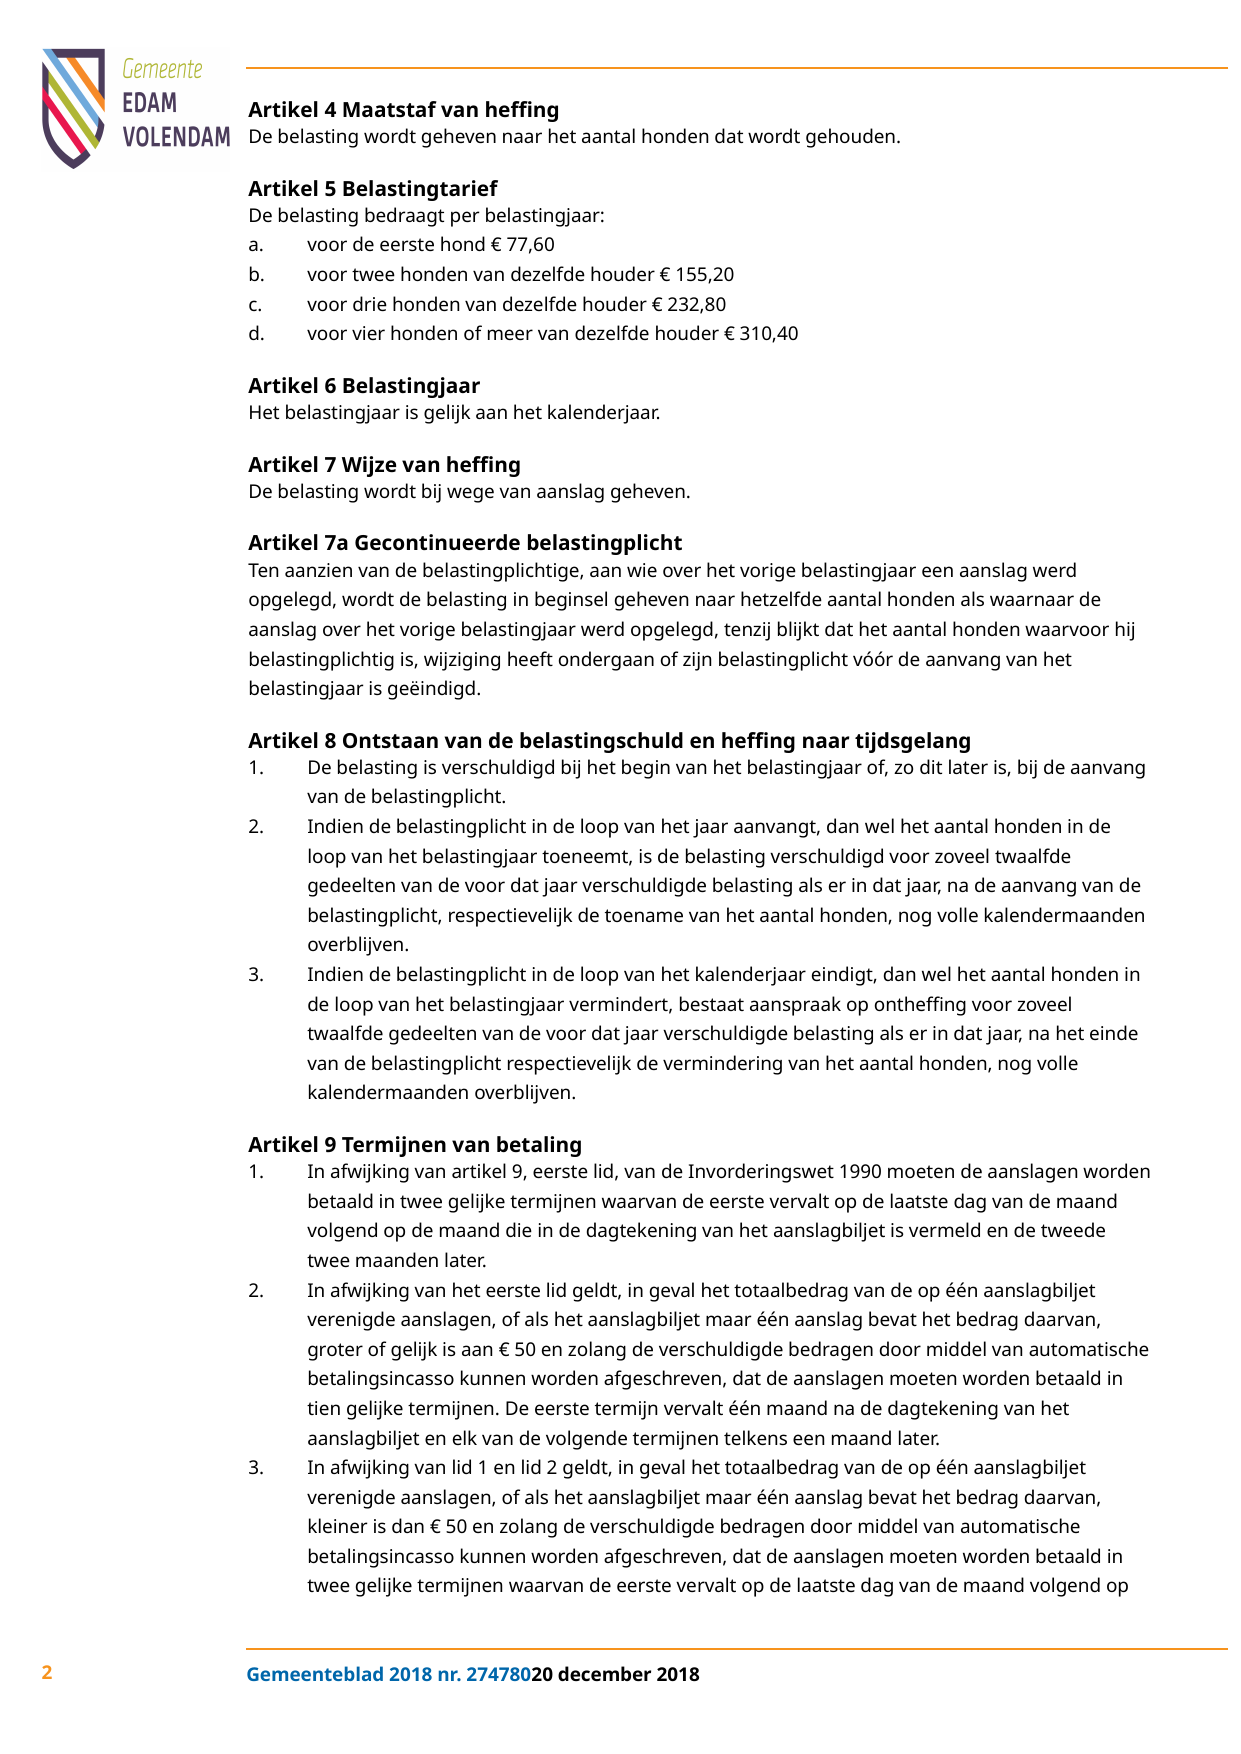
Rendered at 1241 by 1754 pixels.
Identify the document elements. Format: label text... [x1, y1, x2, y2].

text De belasting wordt geheven naar het aantal honden dat wordt gehouden. [248, 123, 1152, 149]
list voor drie honden van dezelfde houder € 232,80 [248, 291, 1152, 317]
text Artikel 7a Gecontinueerde belastingplicht [248, 528, 1152, 557]
list voor de eerste hond € 77,60 [248, 232, 1152, 257]
list In afwijking van artikel 9, eerste lid, van de Invorderingswet 1990 moeten de aanslagen worden betaald in twee gelijke termijnen waarvan de eerste vervalt op de laatste dag van de maand volgend op de maand die in de dagtekening van het aanslagbiljet is vermeld en de tweede twee maanden later. [248, 1158, 1152, 1273]
text Het belastingjaar is gelijk aan het kalenderjaar. [248, 399, 1152, 425]
list Indien de belastingplicht in de loop van het kalenderjaar eindigt, dan wel het aantal honden in de loop van het belastingjaar vermindert, bestaat aanspraak op ontheffing voor zoveel twaalfde gedeelten van de voor dat jaar verschuldigde belasting als er in dat jaar, na het einde van de belastingplicht respectievelijk de vermindering van het aantal honden, nog volle kalendermaanden overblijven. [248, 961, 1152, 1105]
text Artikel 7 Wijze van heffing [248, 450, 1152, 478]
list De belasting is verschuldigd bij het begin van het belastingjaar of, zo dit later is, bij de aanvang van de belastingplicht. [248, 754, 1152, 809]
list voor vier honden of meer van dezelfde houder € 310,40 [248, 320, 1152, 346]
text Artikel 6 Belastingjaar [248, 371, 1152, 399]
text Artikel 4 Maatstaf van heffing [248, 95, 1152, 123]
picture [41, 47, 231, 172]
text De belasting bedraagt per belastingjaar: [248, 202, 1152, 228]
text De belasting wordt bij wege van aanslag geheven. [248, 478, 1152, 504]
text Ten aanzien van de belastingplichtige, aan wie over het vorige belastingjaar een aanslag werd opgelegd, wordt de belasting in beginsel geheven naar hetzelfde aantal honden als waarnaar de aanslag over het vorige belastingjaar werd opgelegd, tenzij blijkt dat het aantal honden waarvoor hij belastingplichtig is, wijziging heeft ondergaan of zijn belastingplicht vóór de aanvang van het belastingjaar is geëindigd. [248, 557, 1152, 701]
list Indien de belastingplicht in de loop van het jaar aanvangt, dan wel het aantal honden in de loop van het belastingjaar toeneemt, is de belasting verschuldigd voor zoveel twaalfde gedeelten van de voor dat jaar verschuldigde belasting als er in dat jaar, na de aanvang van de belastingplicht, respectievelijk de toename van het aantal honden, nog volle kalendermaanden overblijven. [248, 813, 1152, 957]
text Artikel 8 Ontstaan van de belastingschuld en heffing naar tijdsgelang [248, 726, 1152, 754]
text Artikel 9 Termijnen van betaling [248, 1130, 1152, 1158]
list voor twee honden van dezelfde houder € 155,20 [248, 261, 1152, 287]
text Artikel 5 Belastingtarief [248, 174, 1152, 202]
list In afwijking van lid 1 en lid 2 geldt, in geval het totaalbedrag van de op één aanslagbiljet verenigde aanslagen, of als het aanslagbiljet maar één aanslag bevat het bedrag daarvan, kleiner is dan € 50 en zolang de verschuldigde bedragen door middel van automatische betalingsincasso kunnen worden afgeschreven, dat de aanslagen moeten worden betaald in twee gelijke termijnen waarvan de eerste vervalt op de laatste dag van de maand volgend op [248, 1454, 1152, 1598]
list In afwijking van het eerste lid geldt, in geval het totaalbedrag van de op één aanslagbiljet verenigde aanslagen, of als het aanslagbiljet maar één aanslag bevat het bedrag daarvan, groter of gelijk is aan € 50 en zolang de verschuldigde bedragen door middel van automatische betalingsincasso kunnen worden afgeschreven, dat de aanslagen moeten worden betaald in tien gelijke termijnen. De eerste termijn vervalt één maand na de dagtekening van het aanslagbiljet en elk van de volgende termijnen telkens een maand later. [248, 1277, 1152, 1450]
